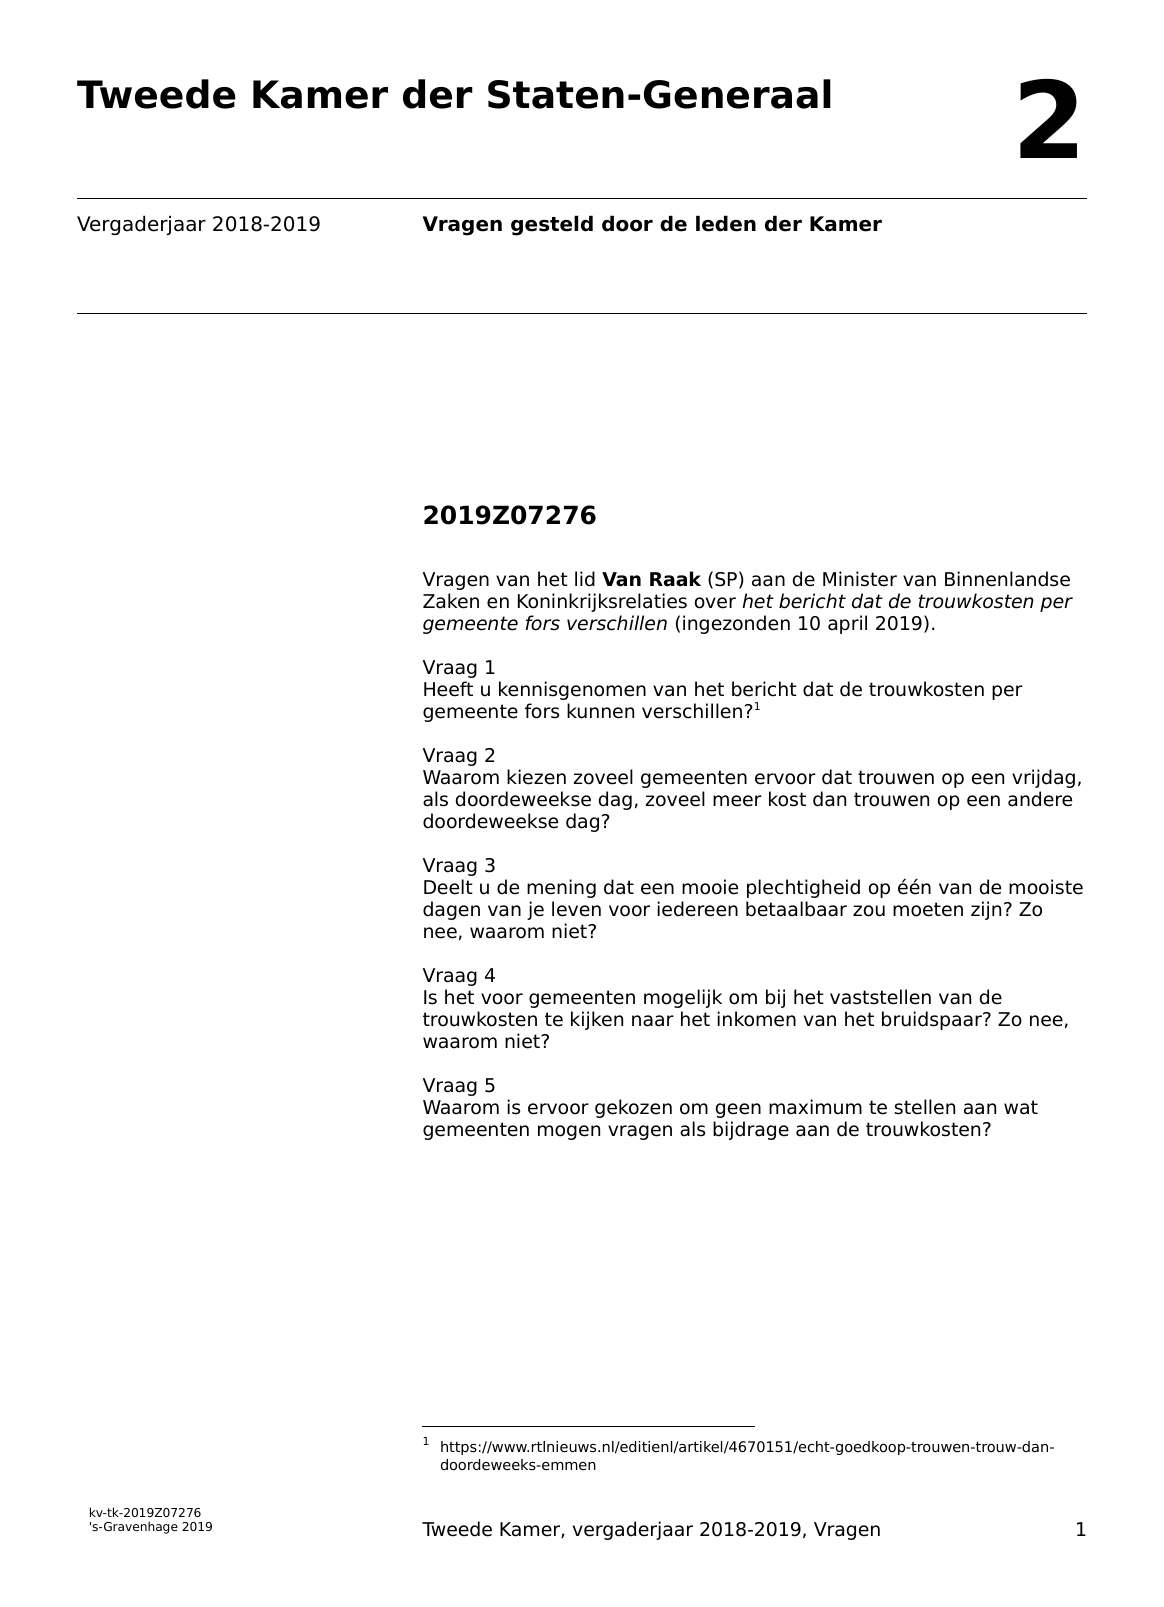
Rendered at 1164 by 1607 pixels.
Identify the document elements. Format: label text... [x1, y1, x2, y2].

text Is het voor gemeenten mogelijk om bij het vaststellen van de trouwkosten te kijken naar het inkomen van het bruidspaar? Zo nee, waarom niet? [422, 987, 1087, 1053]
table_cell Vragen gesteld door de leden der Kamer [422, 199, 1087, 313]
text Vraag 5 [422, 1075, 1087, 1097]
text https://www.rtlnieuws.nl/editienl/artikel/4670151/echt-goedkoop-trouwen-trouw-dan-doordeweeks-emmen [422, 1435, 1087, 1474]
text Heeft u kennisgenomen van het bericht dat de trouwkosten per gemeente fors kunnen verschillen? [422, 679, 1087, 723]
text 's-Gravenhage 2019 [88, 1520, 323, 1534]
text Vraag 1 [422, 657, 1087, 679]
text Waarom is ervoor gekozen om geen maximum te stellen aan wat gemeenten mogen vragen als bijdrage aan de trouwkosten? [422, 1097, 1087, 1141]
text Vragen van het lid Van Raak (SP) aan de Minister van Binnenlandse Zaken en Koninkrijksrelaties over het bericht dat de trouwkosten per gemeente fors verschillen (ingezonden 10 april 2019). [422, 569, 1087, 635]
text Deelt u de mening dat een mooie plechtigheid op één van de mooiste dagen van je leven voor iedereen betaalbaar zou moeten zijn? Zo nee, waarom niet? [422, 877, 1087, 943]
text Vraag 3 [422, 855, 1087, 877]
text kv-tk-2019Z07276 [88, 1506, 323, 1520]
table_header Tweede Kamer der Staten-Generaal [77, 59, 886, 198]
text Vraag 2 [422, 745, 1087, 767]
table_cell Vergaderjaar 2018-2019 [77, 199, 422, 313]
text 2019Z07276 [422, 501, 1087, 531]
table_header 2 [886, 59, 1087, 198]
text Waarom kiezen zoveel gemeenten ervoor dat trouwen op een vrijdag, als doordeweekse dag, zoveel meer kost dan trouwen op een andere doordeweekse dag? [422, 767, 1087, 833]
text Vraag 4 [422, 965, 1087, 987]
